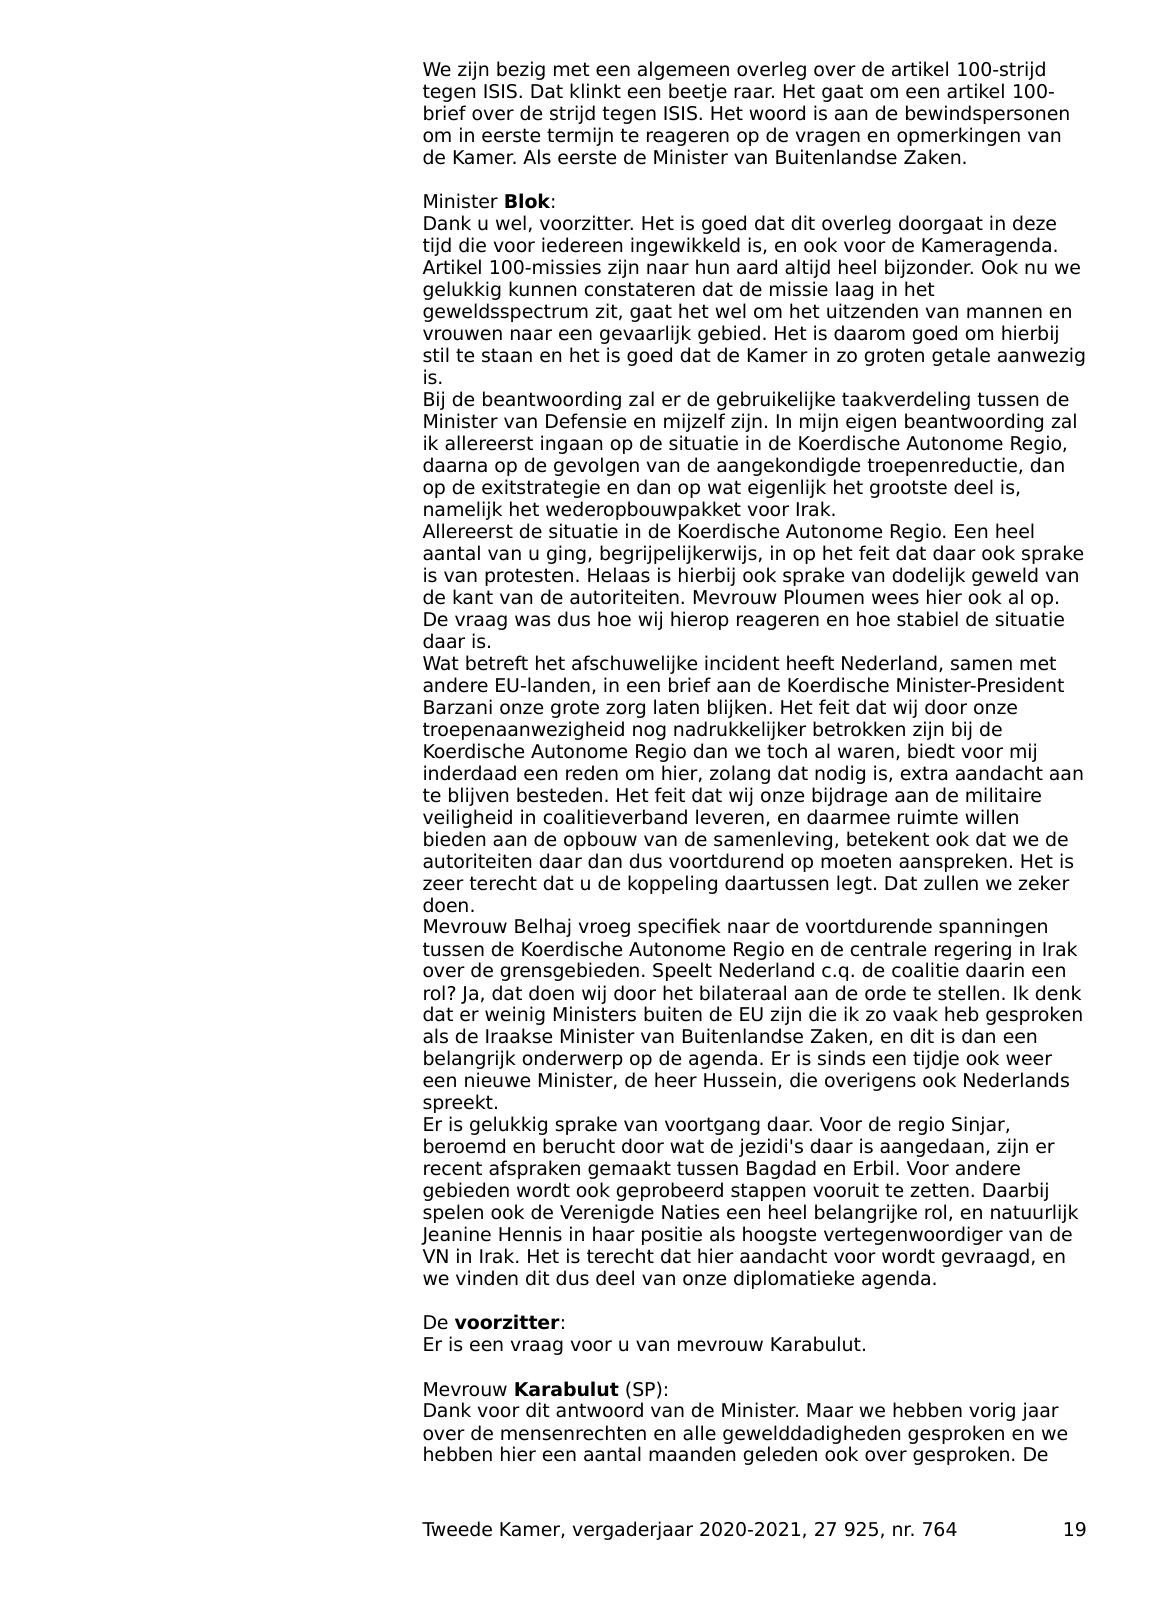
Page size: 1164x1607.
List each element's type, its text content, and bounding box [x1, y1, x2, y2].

text Bij de beantwoording zal er de gebruikelijke taakverdeling tussen de Minister van Defensie en mijzelf zijn. In mijn eigen beantwoording zal ik allereerst ingaan op de situatie in de Koerdische Autonome Regio, daarna op de gevolgen van de aangekondigde troepenreductie, dan op de exitstrategie en dan op wat eigenlijk het grootste deel is, namelijk het wederopbouwpakket voor Irak. [422, 389, 1087, 521]
text Dank voor dit antwoord van de Minister. Maar we hebben vorig jaar over de mensenrechten en alle gewelddadigheden gesproken en we hebben hier een aantal maanden geleden ook over gesproken. De [422, 1400, 1087, 1466]
text Er is gelukkig sprake van voortgang daar. Voor de regio Sinjar, beroemd en berucht door wat de jezidi's daar is aangedaan, zijn er recent afspraken gemaakt tussen Bagdad en Erbil. Voor andere gebieden wordt ook geprobeerd stappen vooruit te zetten. Daarbij spelen ook de Verenigde Naties een heel belangrijke rol, en natuurlijk Jeanine Hennis in haar positie als hoogste vertegenwoordiger van de VN in Irak. Het is terecht dat hier aandacht voor wordt gevraagd, en we vinden dit dus deel van onze diplomatieke agenda. [422, 1114, 1087, 1290]
text Wat betreft het afschuwelijke incident heeft Nederland, samen met andere EU-landen, in een brief aan de Koerdische Minister-President Barzani onze grote zorg laten blijken. Het feit dat wij door onze troepenaanwezigheid nog nadrukkelijker betrokken zijn bij de Koerdische Autonome Regio dan we toch al waren, biedt voor mij inderdaad een reden om hier, zolang dat nodig is, extra aandacht aan te blijven besteden. Het feit dat wij onze bijdrage aan de militaire veiligheid in coalitieverband leveren, en daarmee ruimte willen bieden aan de opbouw van de samenleving, betekent ook dat we de autoriteiten daar dan dus voortdurend op moeten aanspreken. Het is zeer terecht dat u de koppeling daartussen legt. Dat zullen we zeker doen. [422, 653, 1087, 916]
text Minister Blok: [422, 191, 1087, 213]
text Mevrouw Belhaj vroeg specifiek naar de voortdurende spanningen tussen de Koerdische Autonome Regio en de centrale regering in Irak over de grensgebieden. Speelt Nederland c.q. de coalitie daarin een rol? Ja, dat doen wij door het bilateraal aan de orde te stellen. Ik denk dat er weinig Ministers buiten de EU zijn die ik zo vaak heb gesproken als de Iraakse Minister van Buitenlandse Zaken, en dit is dan een belangrijk onderwerp op de agenda. Er is sinds een tijdje ook weer een nieuwe Minister, de heer Hussein, die overigens ook Nederlands spreekt. [422, 916, 1087, 1114]
text Mevrouw Karabulut (SP): [422, 1378, 1087, 1400]
text Er is een vraag voor u van mevrouw Karabulut. [422, 1334, 1087, 1356]
text Allereerst de situatie in de Koerdische Autonome Regio. Een heel aantal van u ging, begrijpelijkerwijs, in op het feit dat daar ook sprake is van protesten. Helaas is hierbij ook sprake van dodelijk geweld van de kant van de autoriteiten. Mevrouw Ploumen wees hier ook al op. De vraag was dus hoe wij hierop reageren en hoe stabiel de situatie daar is. [422, 521, 1087, 653]
text De voorzitter: [422, 1312, 1087, 1334]
text We zijn bezig met een algemeen overleg over de artikel 100-strijd tegen ISIS. Dat klinkt een beetje raar. Het gaat om een artikel 100-brief over de strijd tegen ISIS. Het woord is aan de bewindspersonen om in eerste termijn te reageren op de vragen en opmerkingen van de Kamer. Als eerste de Minister van Buitenlandse Zaken. [422, 59, 1087, 169]
text Dank u wel, voorzitter. Het is goed dat dit overleg doorgaat in deze tijd die voor iedereen ingewikkeld is, en ook voor de Kameragenda. Artikel 100-missies zijn naar hun aard altijd heel bijzonder. Ook nu we gelukkig kunnen constateren dat de missie laag in het geweldsspectrum zit, gaat het wel om het uitzenden van mannen en vrouwen naar een gevaarlijk gebied. Het is daarom goed om hierbij stil te staan en het is goed dat de Kamer in zo groten getale aanwezig is. [422, 213, 1087, 389]
